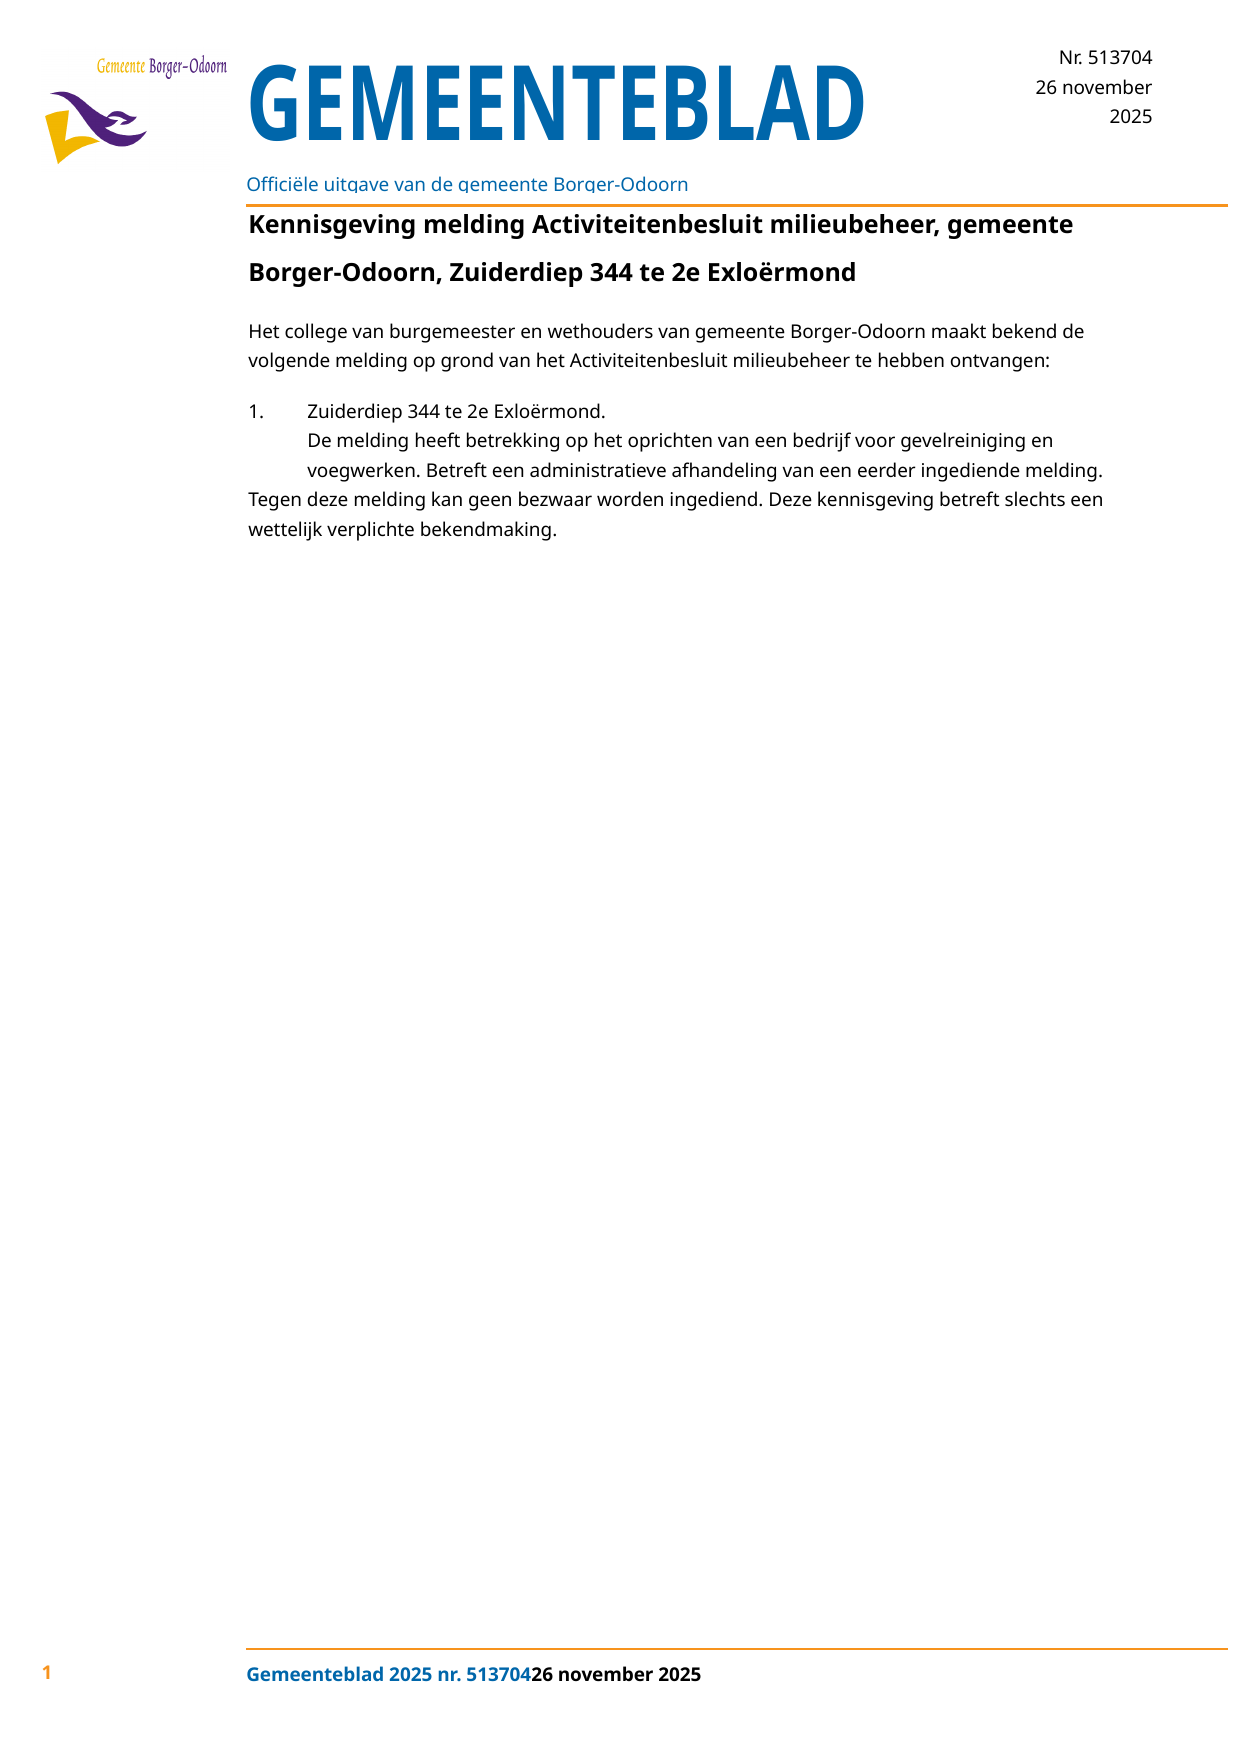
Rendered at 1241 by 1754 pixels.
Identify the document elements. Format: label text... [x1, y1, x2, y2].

text Het college van burgemeester en wethouders van gemeente Borger-Odoorn maakt bekend de volgende melding op grond van het Activiteitenbesluit milieubeheer te hebben ontvangen: [248, 318, 1152, 373]
list Zuiderdiep 344 te 2e Exloërmond. [248, 398, 1152, 424]
text Tegen deze melding kan geen bezwaar worden ingediend. Deze kennisgeving betreft slechts een wettelijk verplichte bekendmaking. [248, 487, 1152, 542]
list De melding heeft betrekking op het oprichten van een bedrijf voor gevelreiniging en voegwerken. Betreft een administratieve afhandeling van een eerder ingediende melding. [248, 427, 1152, 483]
picture [41, 47, 231, 172]
text Kennisgeving melding Activiteitenbesluit milieubeheer, gemeente Borger-Odoorn, Zuiderdiep 344 te 2e Exloërmond [248, 207, 1152, 288]
